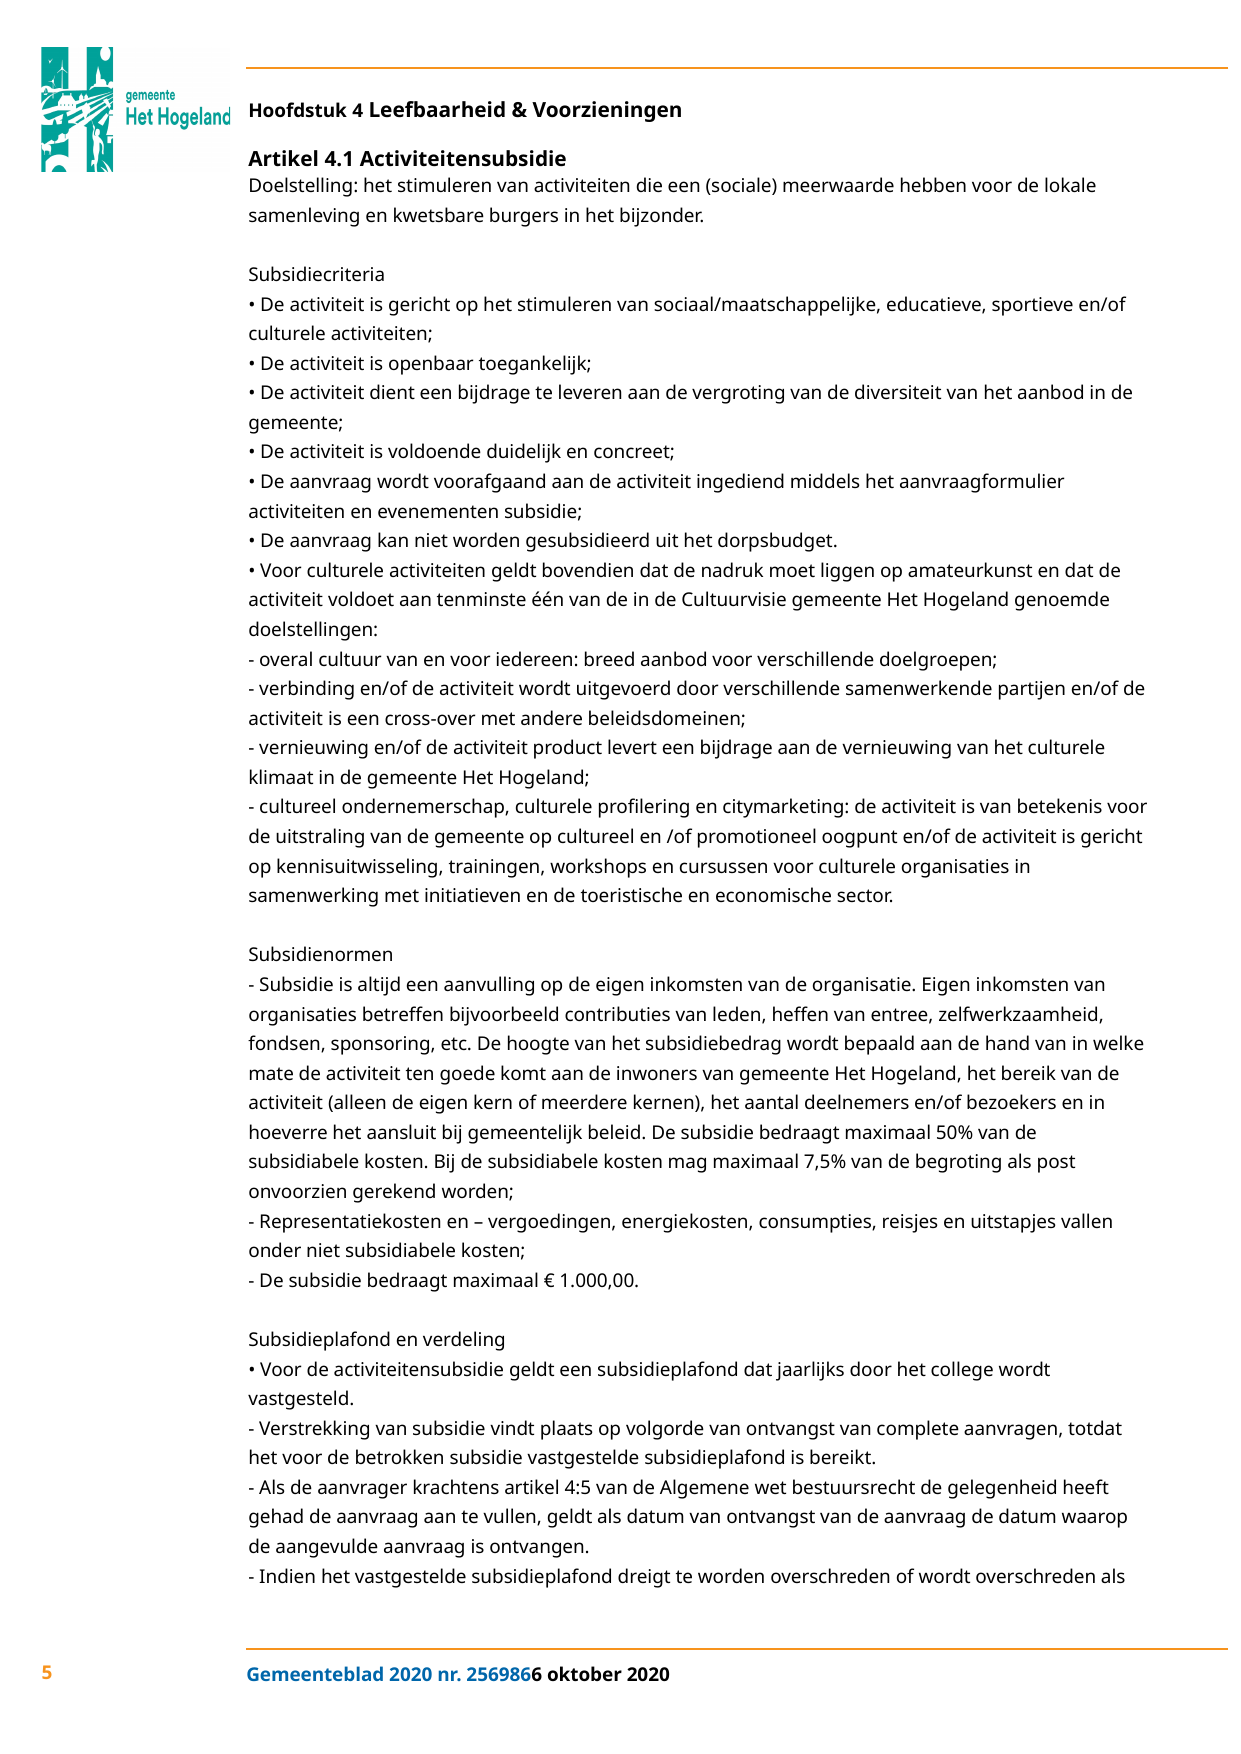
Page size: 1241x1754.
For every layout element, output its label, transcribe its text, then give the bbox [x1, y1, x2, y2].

text • Voor de activiteitensubsidie geldt een subsidieplafond dat jaarlijks door het college wordt vastgesteld. [248, 1356, 1152, 1411]
text Doelstelling: het stimuleren van activiteiten die een (sociale) meerwaarde hebben voor de lokale samenleving en kwetsbare burgers in het bijzonder. [248, 172, 1152, 228]
text - Subsidie is altijd een aanvulling op de eigen inkomsten van de organisatie. Eigen inkomsten van organisaties betreffen bijvoorbeeld contributies van leden, heffen van entree, zelfwerkzaamheid, fondsen, sponsoring, etc. De hoogte van het subsidiebedrag wordt bepaald aan de hand van in welke mate de activiteit ten goede komt aan de inwoners van gemeente Het Hogeland, het bereik van de activiteit (alleen de eigen kern of meerdere kernen), het aantal deelnemers en/of bezoekers en in hoeverre het aansluit bij gemeentelijk beleid. De subsidie bedraagt maximaal 50% van de subsidiabele kosten. Bij de subsidiabele kosten mag maximaal 7,5% van de begroting als post onvoorzien gerekend worden; [248, 971, 1152, 1204]
text - overal cultuur van en voor iedereen: breed aanbod voor verschillende doelgroepen; [248, 646, 1152, 672]
text Subsidienormen [248, 942, 1152, 967]
text • De activiteit is gericht op het stimuleren van sociaal/maatschappelijke, educatieve, sportieve en/of culturele activiteiten; [248, 291, 1152, 346]
text Subsidiecriteria [248, 261, 1152, 287]
text - Indien het vastgestelde subsidieplafond dreigt te worden overschreden of wordt overschreden als [248, 1563, 1152, 1589]
text • De activiteit dient een bijdrage te leveren aan de vergroting van de diversiteit van het aanbod in de gemeente; [248, 379, 1152, 435]
text Subsidieplafond en verdeling [248, 1326, 1152, 1352]
text • Voor culturele activiteiten geldt bovendien dat de nadruk moet liggen op amateurkunst en dat de activiteit voldoet aan tenminste één van de in de Cultuurvisie gemeente Het Hogeland genoemde doelstellingen: [248, 557, 1152, 642]
text - cultureel ondernemerschap, culturele profilering en citymarketing: de activiteit is van betekenis voor de uitstraling van de gemeente op cultureel en /of promotioneel oogpunt en/of de activiteit is gericht op kennisuitwisseling, trainingen, workshops en cursussen voor culturele organisaties in samenwerking met initiatieven en de toeristische en economische sector. [248, 794, 1152, 908]
text - Verstrekking van subsidie vindt plaats op volgorde van ontvangst van complete aanvragen, totdat het voor de betrokken subsidie vastgestelde subsidieplafond is bereikt. [248, 1415, 1152, 1470]
text Artikel 4.1 Activiteitensubsidie [248, 144, 1152, 172]
text - verbinding en/of de activiteit wordt uitgevoerd door verschillende samenwerkende partijen en/of de activiteit is een cross-over met andere beleidsdomeinen; [248, 675, 1152, 731]
text - Als de aanvrager krachtens artikel 4:5 van de Algemene wet bestuursrecht de gelegenheid heeft gehad de aanvraag aan te vullen, geldt als datum van ontvangst van de aanvraag de datum waarop de aangevulde aanvraag is ontvangen. [248, 1474, 1152, 1559]
text - De subsidie bedraagt maximaal € 1.000,00. [248, 1267, 1152, 1293]
text - Representatiekosten en – vergoedingen, energiekosten, consumpties, reisjes en uitstapjes vallen onder niet subsidiabele kosten; [248, 1208, 1152, 1263]
text • De aanvraag wordt voorafgaand aan de activiteit ingediend middels het aanvraagformulier activiteiten en evenementen subsidie; [248, 468, 1152, 524]
text • De aanvraag kan niet worden gesubsidieerd uit het dorpsbudget. [248, 527, 1152, 553]
text Hoofdstuk 4 Leefbaarheid & Voorzieningen [248, 95, 1152, 123]
text - vernieuwing en/of de activiteit product levert een bijdrage aan de vernieuwing van het culturele klimaat in de gemeente Het Hogeland; [248, 734, 1152, 790]
text • De activiteit is voldoende duidelijk en concreet; [248, 439, 1152, 464]
text • De activiteit is openbaar toegankelijk; [248, 350, 1152, 376]
picture [41, 47, 231, 172]
